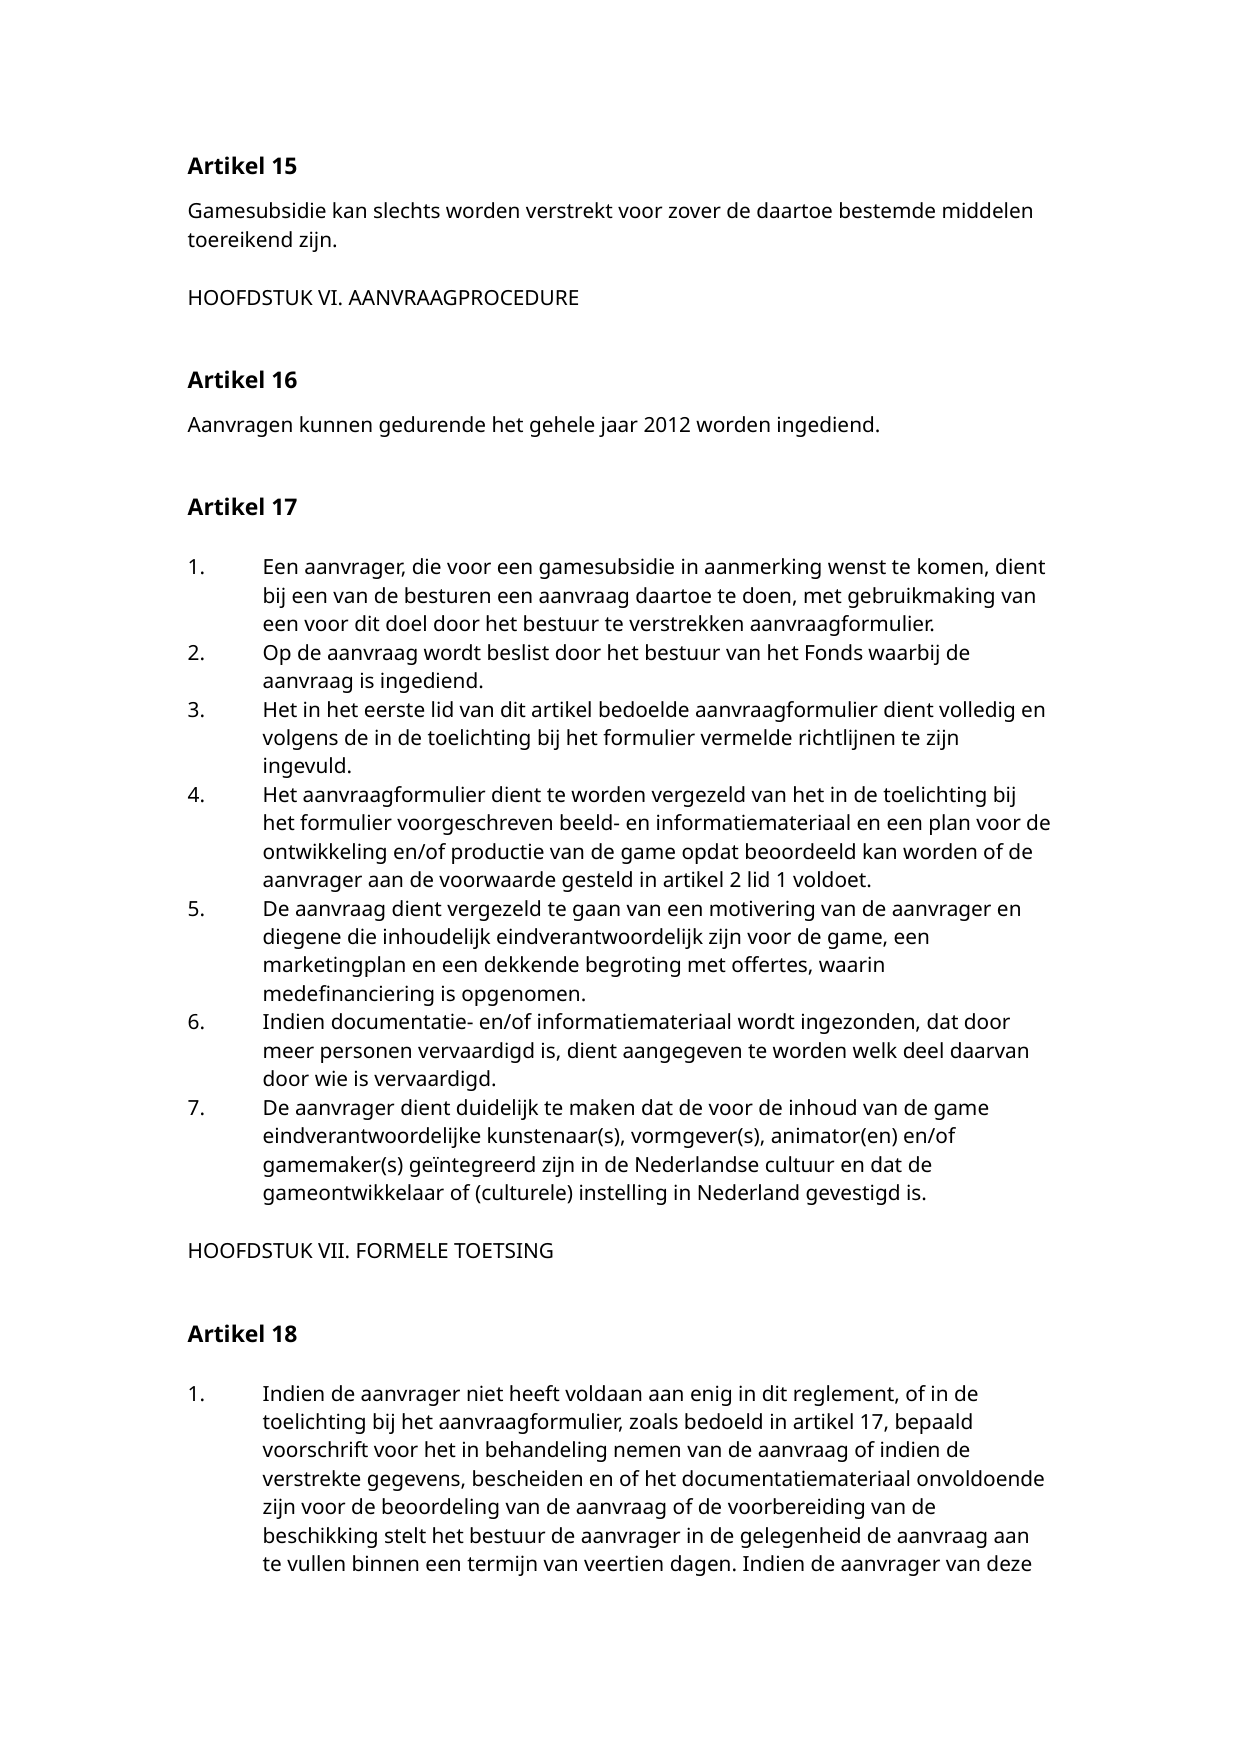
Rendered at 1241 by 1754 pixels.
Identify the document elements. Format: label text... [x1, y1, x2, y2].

list De aanvrager dient duidelijk te maken dat de voor de inhoud van de game eindverantwoordelijke kunstenaar(s), vormgever(s), animator(en) en/of gamemaker(s) geïntegreerd zijn in de Nederlandse cultuur en dat de gameontwikkelaar of (culturele) instelling in Nederland gevestigd is. [187, 1093, 1053, 1207]
list Het aanvraagformulier dient te worden vergezeld van het in de toelichting bij het formulier voorgeschreven beeld- en informatiemateriaal en een plan voor de ontwikkeling en/of productie van de game opdat beoordeeld kan worden of de aanvrager aan de voorwaarde gesteld in artikel 2 lid 1 voldoet. [187, 780, 1053, 894]
list De aanvraag dient vergezeld te gaan van een motivering van de aanvrager en diegene die inhoudelijk eindverantwoordelijk zijn voor de game, een marketingplan en een dekkende begroting met offertes, waarin medefinanciering is opgenomen. [187, 894, 1053, 1007]
subtitle HOOFDSTUK VI. AANVRAAGPROCEDURE [187, 283, 1053, 312]
list Indien de aanvrager niet heeft voldaan aan enig in dit reglement, of in de toelichting bij het aanvraagformulier, zoals bedoeld in artikel 17, bepaald voorschrift voor het in behandeling nemen van de aanvraag of indien de verstrekte gegevens, bescheiden en of het documentatiemateriaal onvoldoende zijn voor de beoordeling van de aanvraag of de voorbereiding van de beschikking stelt het bestuur de aanvrager in de gelegenheid de aanvraag aan te vullen binnen een termijn van veertien dagen. Indien de aanvrager van deze [187, 1379, 1053, 1578]
list Indien documentatie- en/of informatiemateriaal wordt ingezonden, dat door meer personen vervaardigd is, dient aangegeven te worden welk deel daarvan door wie is vervaardigd. [187, 1007, 1053, 1093]
subtitle HOOFDSTUK VII. FORMELE TOETSING [187, 1237, 1053, 1265]
subtitle Artikel 15 [187, 150, 1053, 181]
list Het in het eerste lid van dit artikel bedoelde aanvraagformulier dient volledig en volgens de in de toelichting bij het formulier vermelde richtlijnen te zijn ingevuld. [187, 695, 1053, 780]
text Aanvragen kunnen gedurende het gehele jaar 2012 worden ingediend. [187, 410, 1053, 439]
subtitle Artikel 17 [187, 491, 1053, 522]
list Op de aanvraag wordt beslist door het bestuur van het Fonds waarbij de aanvraag is ingediend. [187, 638, 1053, 695]
list Een aanvrager, die voor een gamesubsidie in aanmerking wenst te komen, dient bij een van de besturen een aanvraag daartoe te doen, met gebruikmaking van een voor dit doel door het bestuur te verstrekken aanvraagformulier. [187, 552, 1053, 638]
subtitle Artikel 16 [187, 364, 1053, 395]
text Gamesubsidie kan slechts worden verstrekt voor zover de daartoe bestemde middelen toereikend zijn. [187, 196, 1053, 253]
subtitle Artikel 18 [187, 1317, 1053, 1349]
